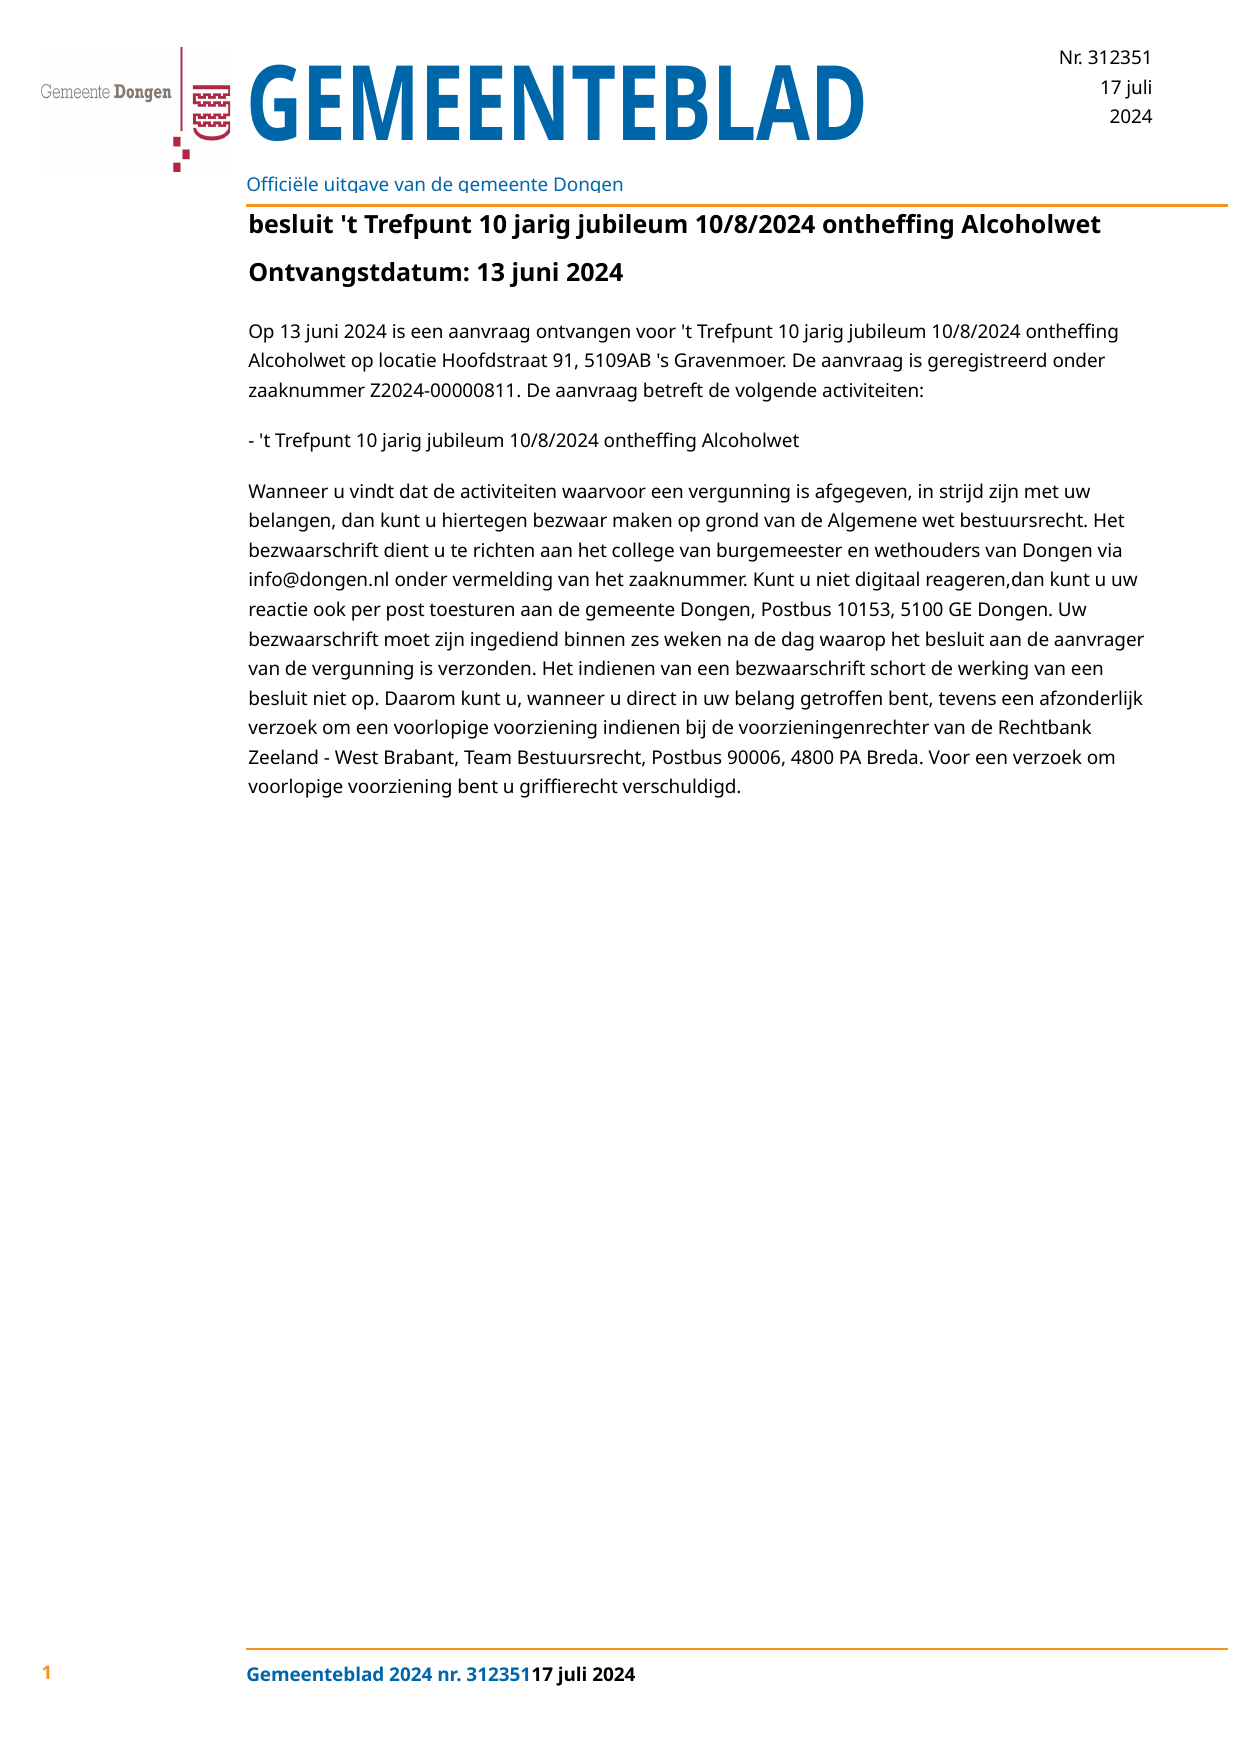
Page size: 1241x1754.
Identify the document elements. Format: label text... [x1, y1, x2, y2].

text Wanneer u vindt dat de activiteiten waarvoor een vergunning is afgegeven, in strijd zijn met uw belangen, dan kunt u hiertegen bezwaar maken op grond van de Algemene wet bestuursrecht. Het bezwaarschrift dient u te richten aan het college van burgemeester en wethouders van Dongen via info@dongen.nl onder vermelding van het zaaknummer. Kunt u niet digitaal reageren,dan kunt u uw reactie ook per post toesturen aan de gemeente Dongen, Postbus 10153, 5100 GE Dongen. Uw bezwaarschrift moet zijn ingediend binnen zes weken na de dag waarop het besluit aan de aanvrager van de vergunning is verzonden. Het indienen van een bezwaarschrift schort de werking van een besluit niet op. Daarom kunt u, wanneer u direct in uw belang getroffen bent, tevens een afzonderlijk verzoek om een voorlopige voorziening indienen bij de voorzieningenrechter van de Rechtbank Zeeland - West Brabant, Team Bestuursrecht, Postbus 90006, 4800 PA Breda. Voor een verzoek om voorlopige voorziening bent u griffierecht verschuldigd. [248, 478, 1152, 799]
text - 't Trefpunt 10 jarig jubileum 10/8/2024 ontheffing Alcoholwet [248, 427, 1152, 453]
text besluit 't Trefpunt 10 jarig jubileum 10/8/2024 ontheffing Alcoholwet Ontvangstdatum: 13 juni 2024 [248, 207, 1152, 288]
text Op 13 juni 2024 is een aanvraag ontvangen voor 't Trefpunt 10 jarig jubileum 10/8/2024 ontheffing Alcoholwet op locatie Hoofdstraat 91, 5109AB 's Gravenmoer. De aanvraag is geregistreerd onder zaaknummer Z2024-00000811. De aanvraag betreft de volgende activiteiten: [248, 318, 1152, 403]
picture [41, 47, 231, 172]
